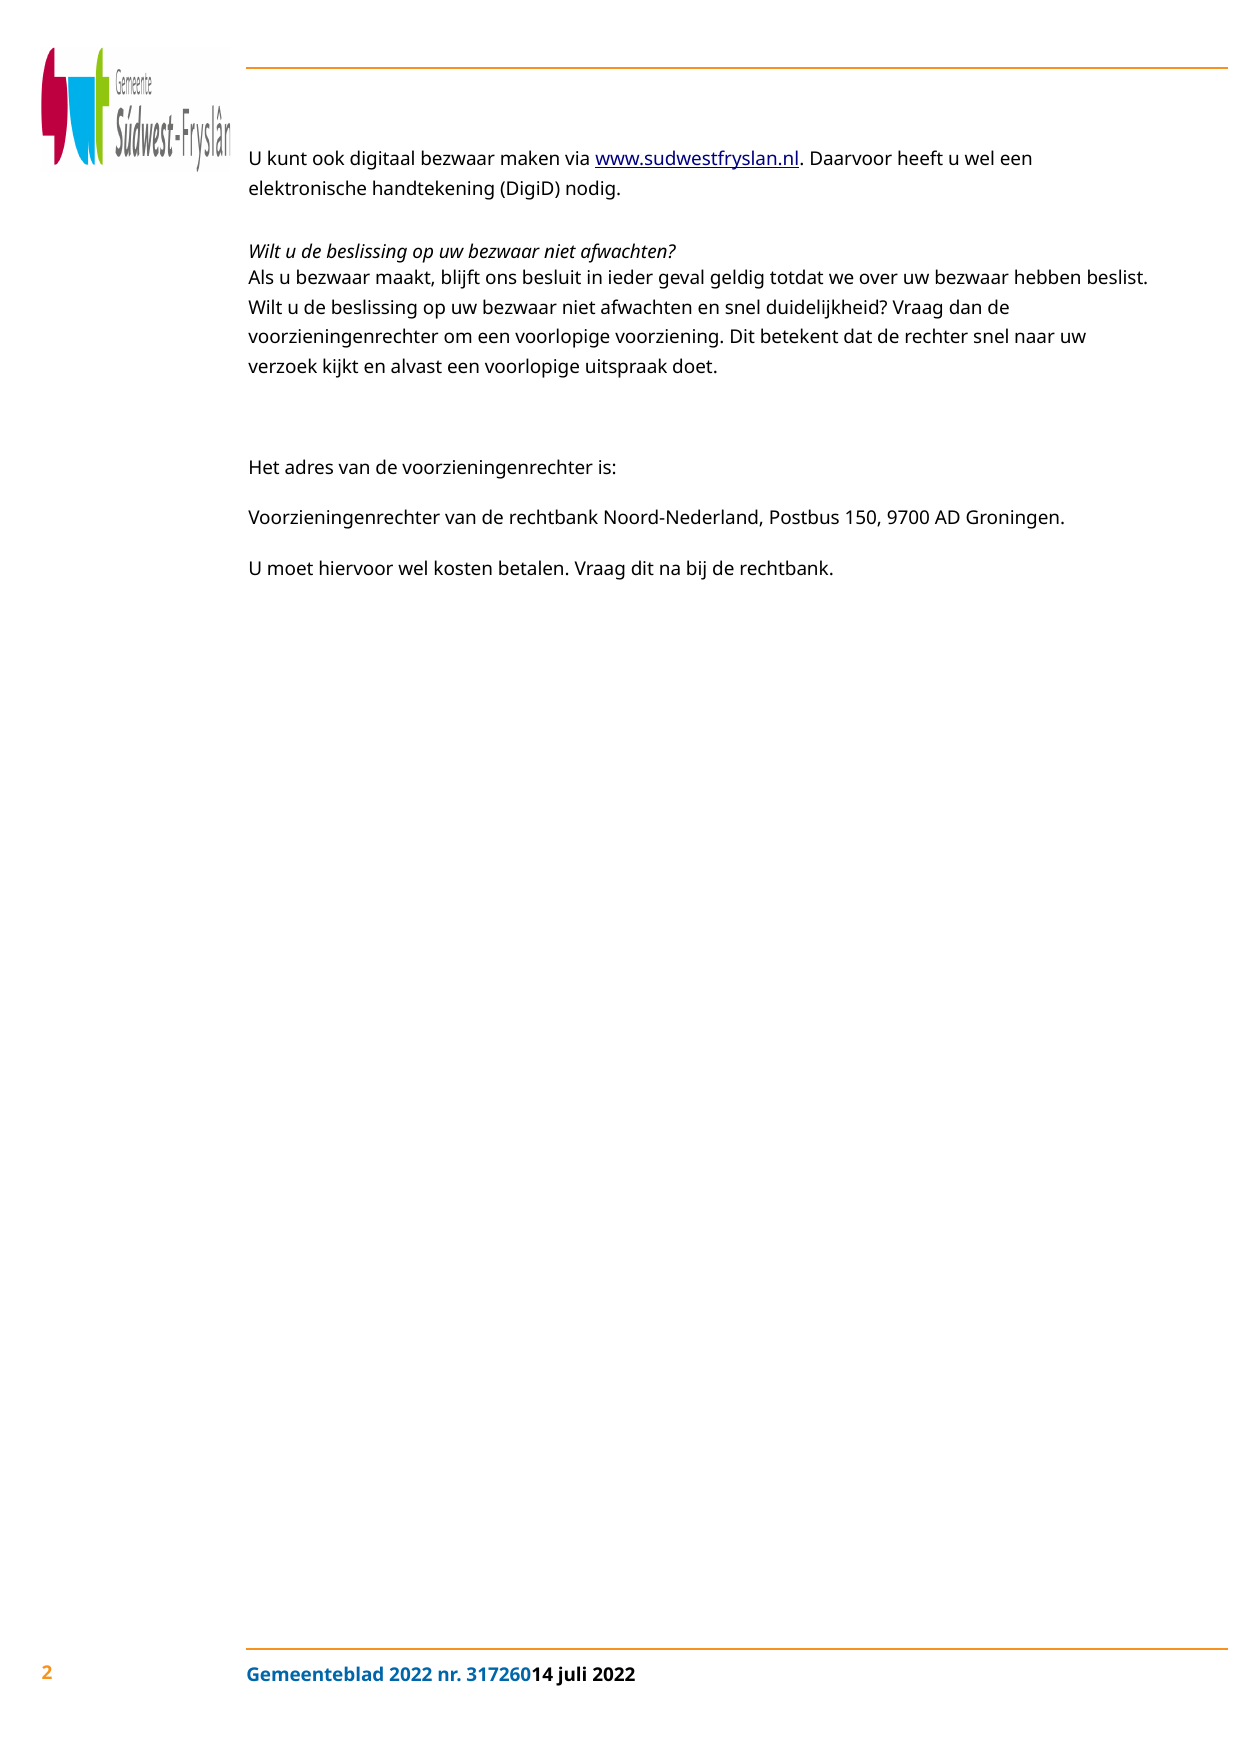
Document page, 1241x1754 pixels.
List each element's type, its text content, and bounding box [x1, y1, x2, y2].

text Voorzieningenrechter van de rechtbank Noord-Nederland, Postbus 150, 9700 AD Groningen. [248, 504, 1152, 530]
picture [41, 47, 231, 172]
text U moet hiervoor wel kosten betalen. Vraag dit na bij de rechtbank. [248, 555, 1152, 581]
text U kunt ook digitaal bezwaar maken via www.sudwestfryslan.nl. Daarvoor heeft u wel een elektronische handtekening (DigiD) nodig. [248, 145, 1152, 201]
text Als u bezwaar maakt, blijft ons besluit in ieder geval geldig totdat we over uw bezwaar hebben beslist. Wilt u de beslissing op uw bezwaar niet afwachten en snel duidelijkheid? Vraag dan de voorzieningenrechter om een voorlopige voorziening. Dit betekent dat de rechter snel naar uw verzoek kijkt en alvast een voorlopige uitspraak doet. [248, 264, 1152, 379]
text Wilt u de beslissing op uw bezwaar niet afwachten? [248, 239, 1152, 264]
text Het adres van de voorzieningenrechter is: [248, 454, 1152, 480]
